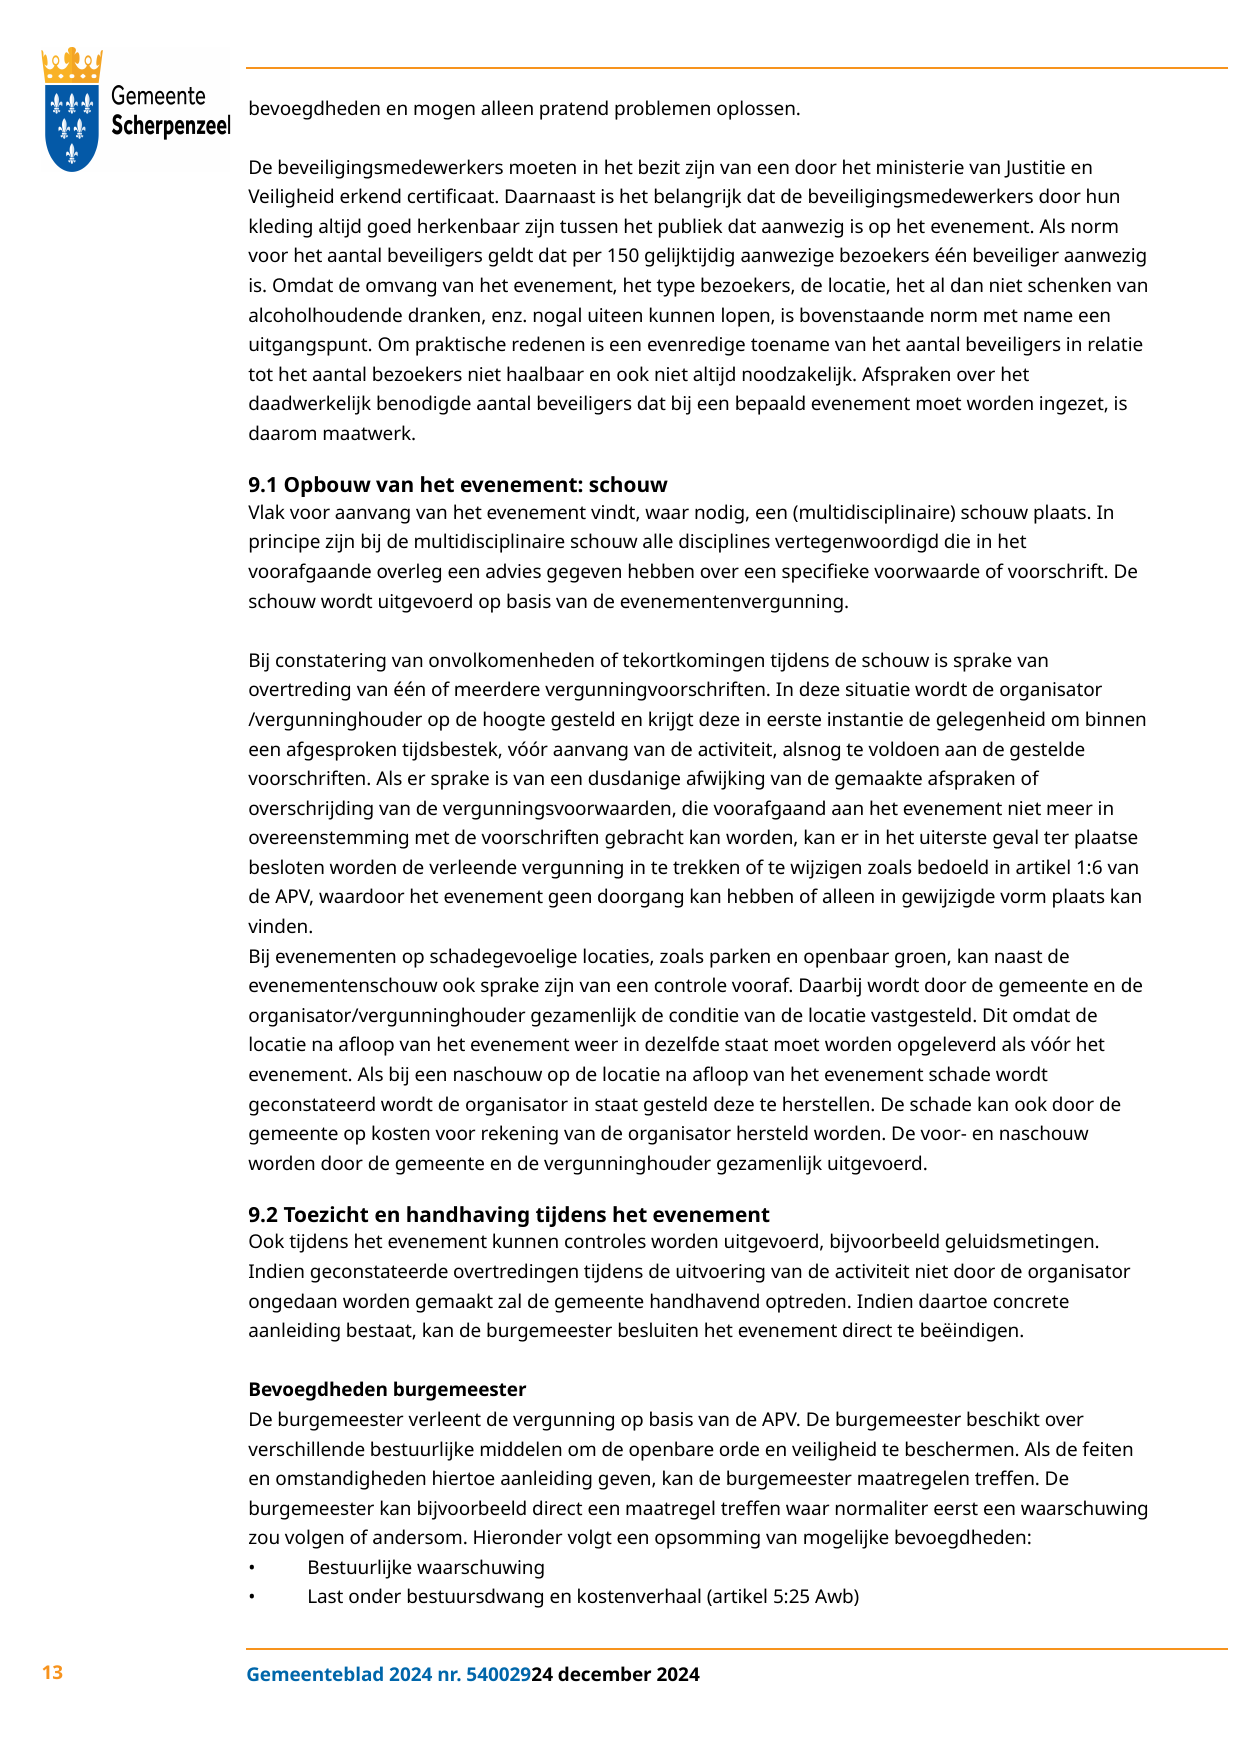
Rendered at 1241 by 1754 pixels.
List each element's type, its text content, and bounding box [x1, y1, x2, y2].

list Bestuurlijke waarschuwing [248, 1554, 1152, 1580]
list Last onder bestuursdwang en kostenverhaal (artikel 5:25 Awb) [248, 1584, 1152, 1609]
text bevoegdheden en mogen alleen pratend problemen oplossen. [248, 95, 1152, 121]
text De burgemeester verleent de vergunning op basis van de APV. De burgemeester beschikt over verschillende bestuurlijke middelen om de openbare orde en veiligheid te beschermen. Als de feiten en omstandigheden hiertoe aanleiding geven, kan de burgemeester maatregelen treffen. De burgemeester kan bijvoorbeeld direct een maatregel treffen waar normaliter eerst een waarschuwing zou volgen of andersom. Hieronder volgt een opsomming van mogelijke bevoegdheden: [248, 1406, 1152, 1550]
text Bevoegdheden burgemeester [248, 1377, 1152, 1402]
text Bij constatering van onvolkomenheden of tekortkomingen tijdens de schouw is sprake van overtreding van één of meerdere vergunningvoorschriften. In deze situatie wordt de organisator /vergunninghouder op de hoogte gesteld en krijgt deze in eerste instantie de gelegenheid om binnen een afgesproken tijdsbestek, vóór aanvang van de activiteit, alsnog te voldoen aan de gestelde voorschriften. Als er sprake is van een dusdanige afwijking van de gemaakte afspraken of overschrijding van de vergunningsvoorwaarden, die voorafgaand aan het evenement niet meer in overeenstemming met de voorschriften gebracht kan worden, kan er in het uiterste geval ter plaatse besloten worden de verleende vergunning in te trekken of te wijzigen zoals bedoeld in artikel 1:6 van de APV, waardoor het evenement geen doorgang kan hebben of alleen in gewijzigde vorm plaats kan vinden. [248, 647, 1152, 939]
text 9.2 Toezicht en handhaving tijdens het evenement [248, 1200, 1152, 1229]
text Vlak voor aanvang van het evenement vindt, waar nodig, een (multidisciplinaire) schouw plaats. In principe zijn bij de multidisciplinaire schouw alle disciplines vertegenwoordigd die in het voorafgaande overleg een advies gegeven hebben over een specifieke voorwaarde of voorschrift. De schouw wordt uitgevoerd op basis van de evenementenvergunning. [248, 499, 1152, 613]
picture [41, 47, 231, 172]
text 9.1 Opbouw van het evenement: schouw [248, 471, 1152, 499]
text Ook tijdens het evenement kunnen controles worden uitgevoerd, bijvoorbeeld geluidsmetingen. Indien geconstateerde overtredingen tijdens de uitvoering van de activiteit niet door de organisator ongedaan worden gemaakt zal de gemeente handhavend optreden. Indien daartoe concrete aanleiding bestaat, kan de burgemeester besluiten het evenement direct te beëindigen. [248, 1229, 1152, 1343]
text Bij evenementen op schadegevoelige locaties, zoals parken en openbaar groen, kan naast de evenementenschouw ook sprake zijn van een controle vooraf. Daarbij wordt door de gemeente en de organisator/vergunninghouder gezamenlijk de conditie van de locatie vastgesteld. Dit omdat de locatie na afloop van het evenement weer in dezelfde staat moet worden opgeleverd als vóór het evenement. Als bij een naschouw op de locatie na afloop van het evenement schade wordt geconstateerd wordt de organisator in staat gesteld deze te herstellen. De schade kan ook door de gemeente op kosten voor rekening van de organisator hersteld worden. De voor- en naschouw worden door de gemeente en de vergunninghouder gezamenlijk uitgevoerd. [248, 943, 1152, 1176]
text De beveiligingsmedewerkers moeten in het bezit zijn van een door het ministerie van Justitie en Veiligheid erkend certificaat. Daarnaast is het belangrijk dat de beveiligingsmedewerkers door hun kleding altijd goed herkenbaar zijn tussen het publiek dat aanwezig is op het evenement. Als norm voor het aantal beveiligers geldt dat per 150 gelijktijdig aanwezige bezoekers één beveiliger aanwezig is. Omdat de omvang van het evenement, het type bezoekers, de locatie, het al dan niet schenken van alcoholhoudende dranken, enz. nogal uiteen kunnen lopen, is bovenstaande norm met name een uitgangspunt. Om praktische redenen is een evenredige toename van het aantal beveiligers in relatie tot het aantal bezoekers niet haalbaar en ook niet altijd noodzakelijk. Afspraken over het daadwerkelijk benodigde aantal beveiligers dat bij een bepaald evenement moet worden ingezet, is daarom maatwerk. [248, 154, 1152, 446]
